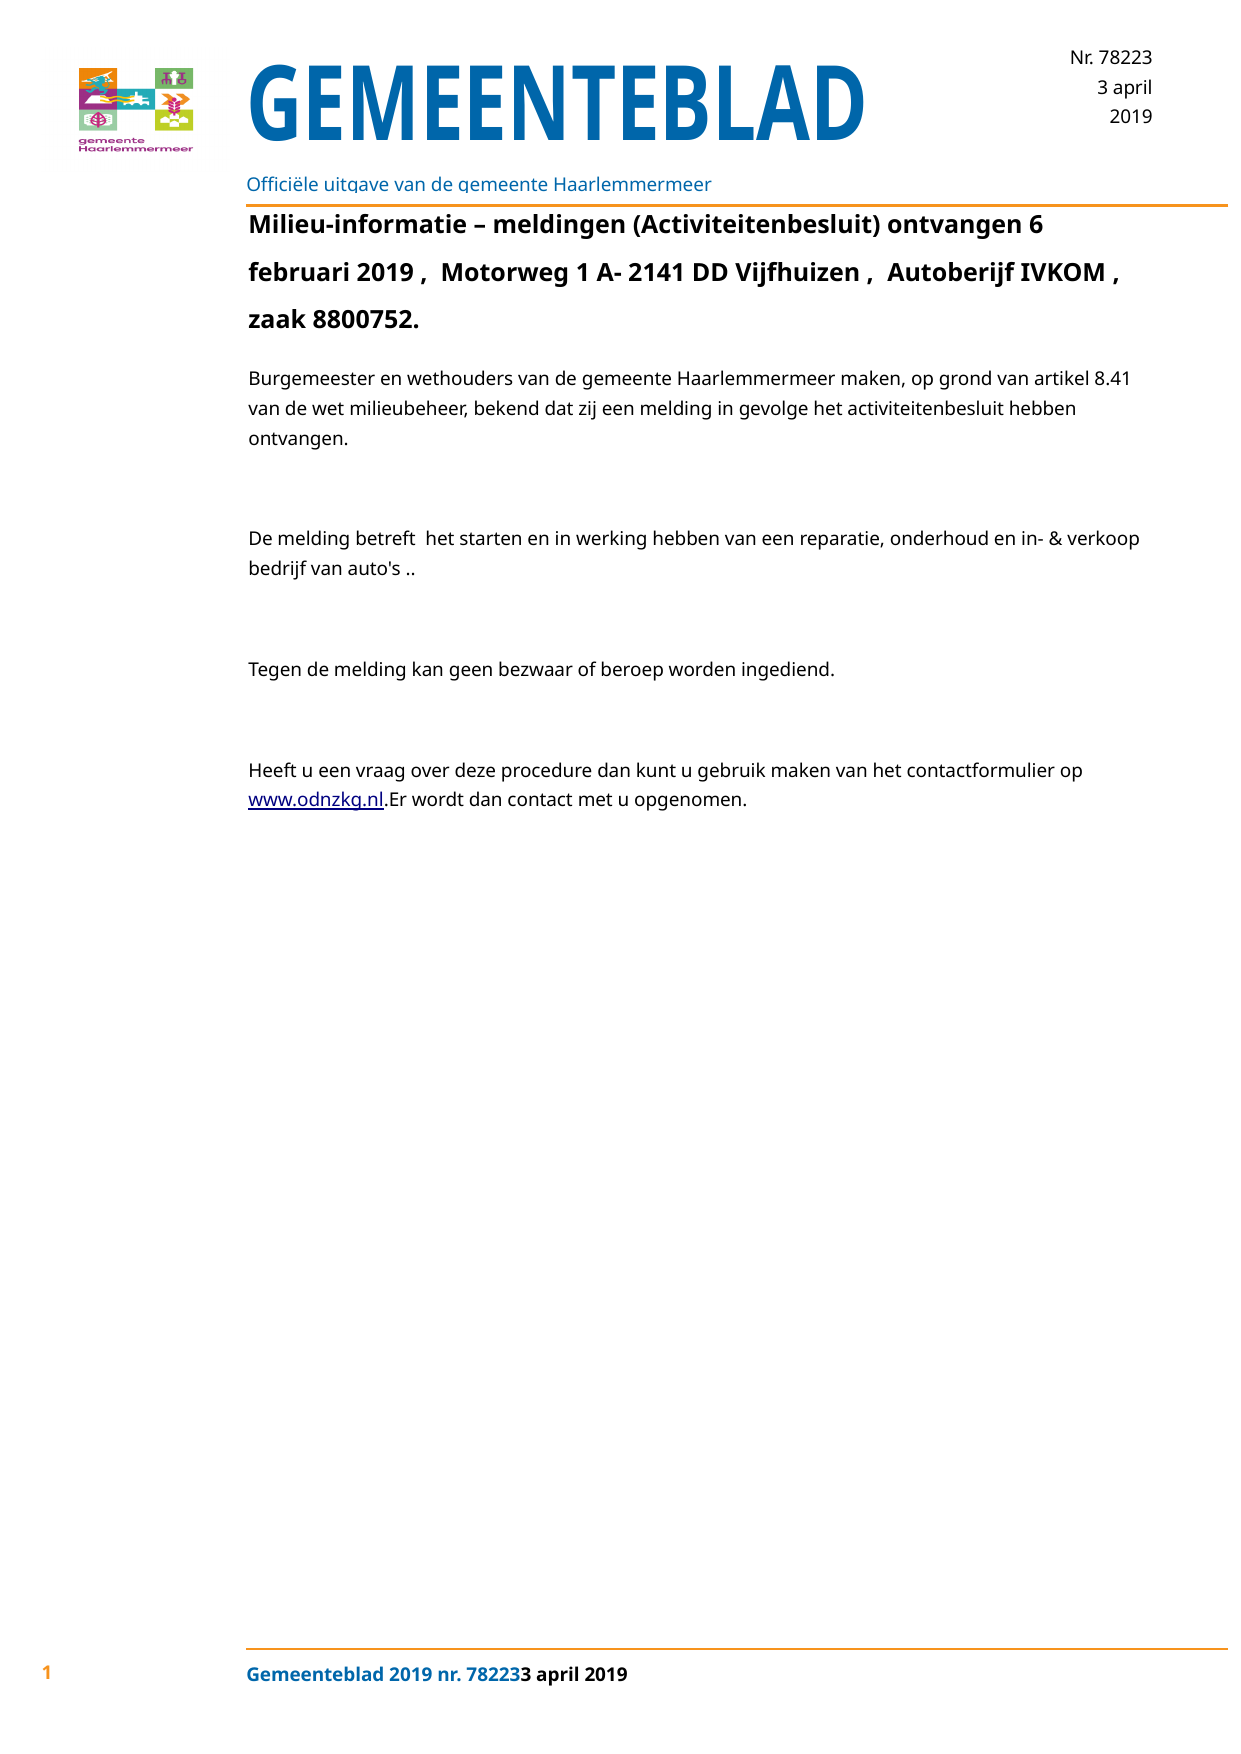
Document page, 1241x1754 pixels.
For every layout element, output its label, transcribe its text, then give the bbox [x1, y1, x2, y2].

picture [41, 47, 231, 172]
text Tegen de melding kan geen bezwaar of beroep worden ingediend. [248, 656, 1152, 682]
text Milieu-informatie – meldingen (Activiteitenbesluit) ontvangen 6 februari 2019 , Motorweg 1 A- 2141 DD Vijfhuizen , Autoberijf IVKOM , zaak 8800752. [248, 207, 1152, 336]
text De melding betreft het starten en in werking hebben van een reparatie, onderhoud en in- & verkoop bedrijf van auto's .. [248, 526, 1152, 581]
text Burgemeester en wethouders van de gemeente Haarlemmermeer maken, op grond van artikel 8.41 van de wet milieubeheer, bekend dat zij een melding in gevolge het activiteitenbesluit hebben ontvangen. [248, 366, 1152, 450]
text Heeft u een vraag over deze procedure dan kunt u gebruik maken van het contactformulier op www.odnzkg.nl.Er wordt dan contact met u opgenomen. [248, 757, 1152, 812]
